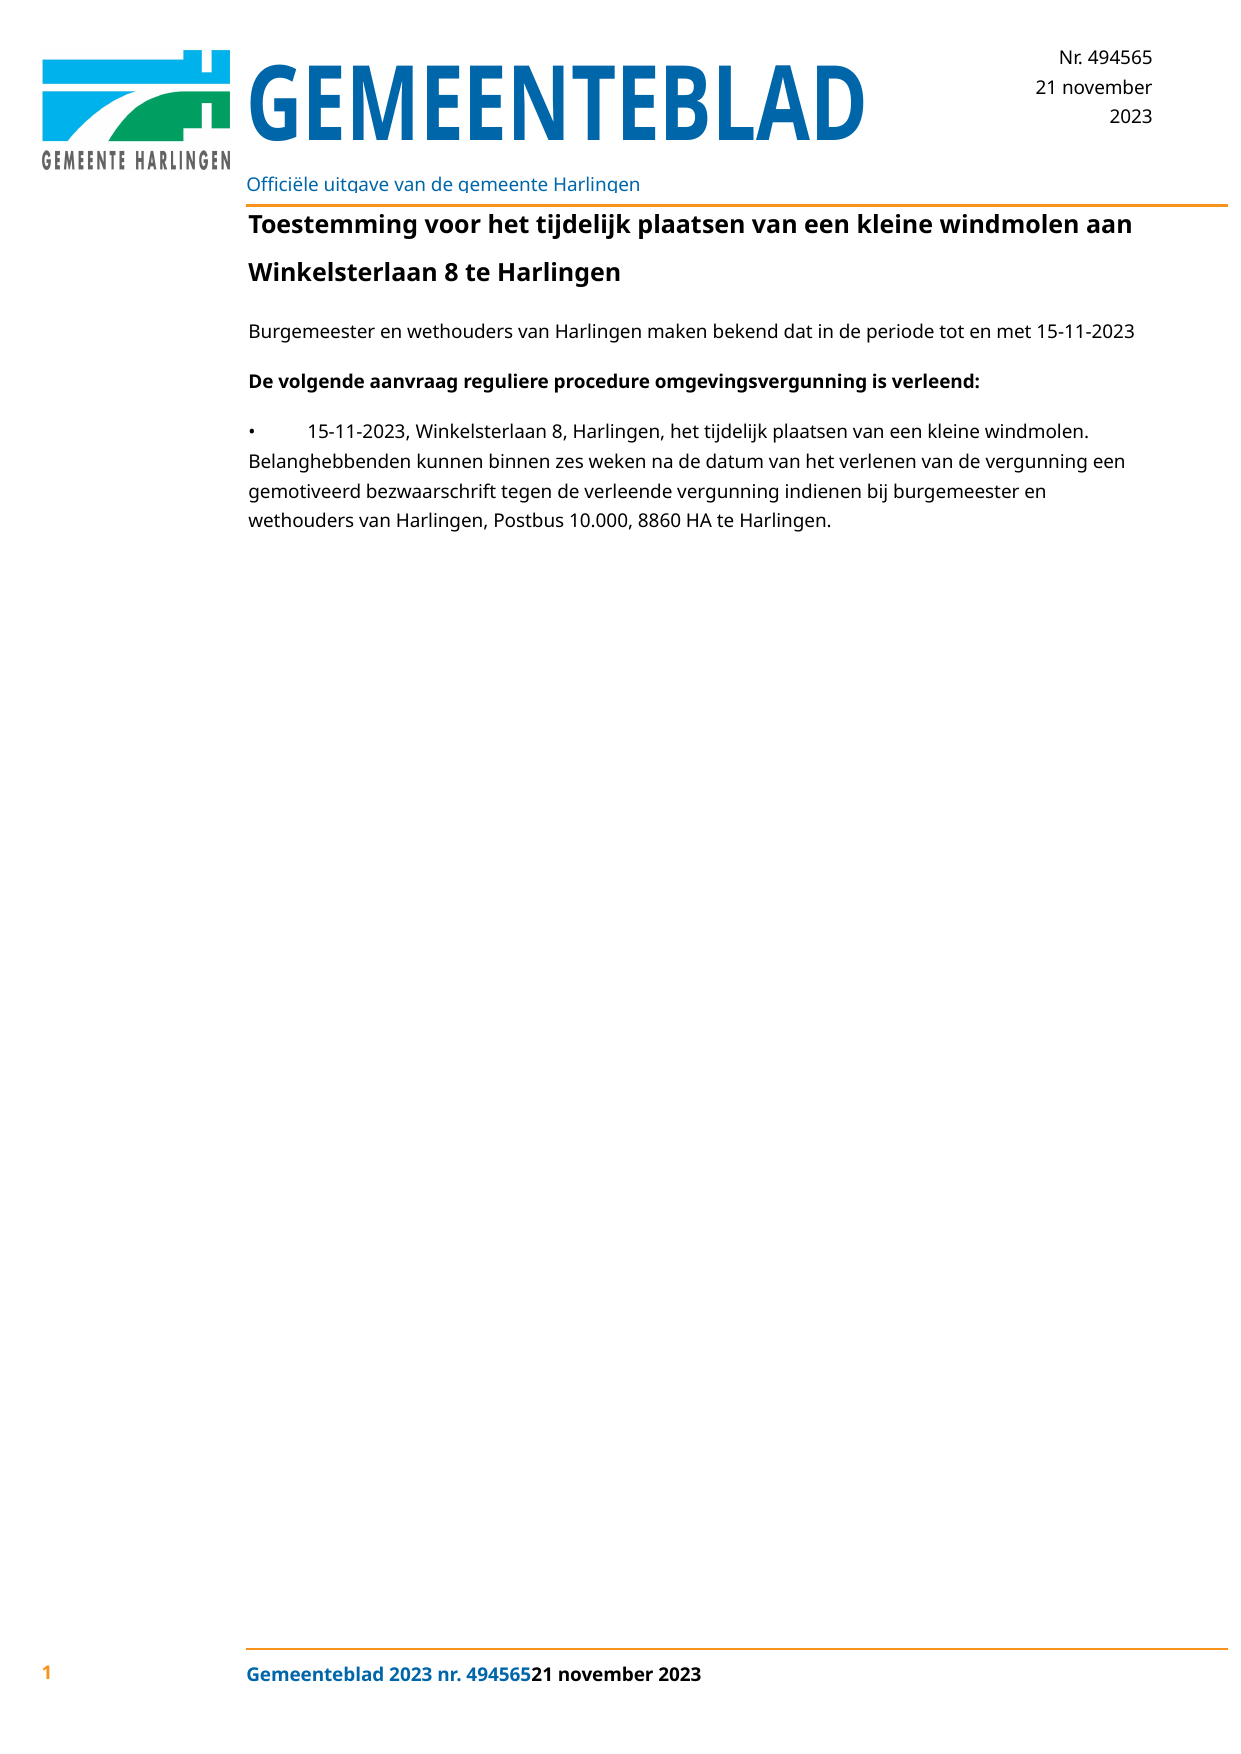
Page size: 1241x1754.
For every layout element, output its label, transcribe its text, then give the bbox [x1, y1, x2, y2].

text Burgemeester en wethouders van Harlingen maken bekend dat in de periode tot en met 15-11-2023 [248, 318, 1152, 344]
text De volgende aanvraag reguliere procedure omgevingsvergunning is verleend: [248, 368, 1152, 394]
text Toestemming voor het tijdelijk plaatsen van een kleine windmolen aan Winkelsterlaan 8 te Harlingen [248, 207, 1152, 288]
text Belanghebbenden kunnen binnen zes weken na de datum van het verlenen van de vergunning een gemotiveerd bezwaarschrift tegen de verleende vergunning indienen bij burgemeester en wethouders van Harlingen, Postbus 10.000, 8860 HA te Harlingen. [248, 448, 1152, 533]
list 15-11-2023, Winkelsterlaan 8, Harlingen, het tijdelijk plaatsen van een kleine windmolen. [248, 419, 1152, 444]
picture [41, 47, 231, 172]
